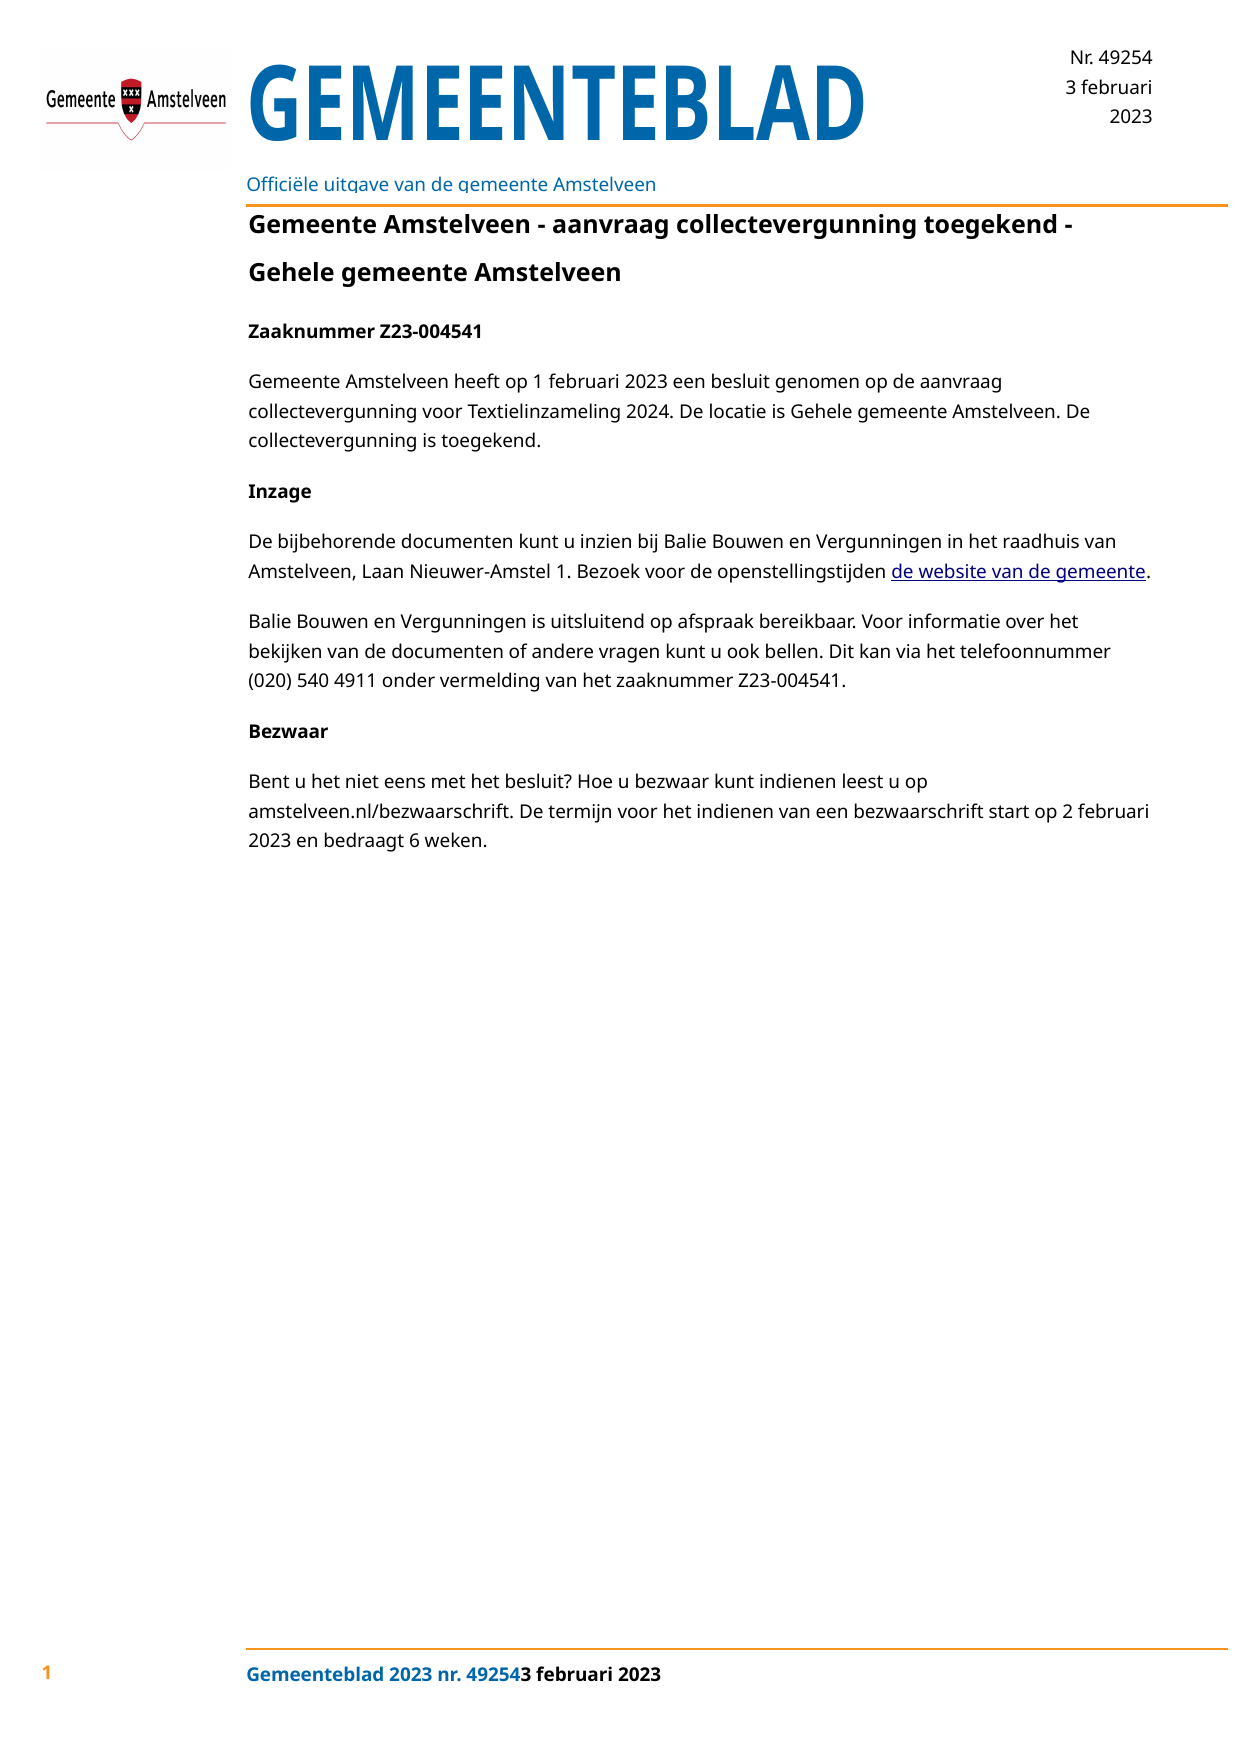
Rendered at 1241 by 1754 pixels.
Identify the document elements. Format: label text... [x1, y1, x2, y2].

text Gemeente Amstelveen - aanvraag collectevergunning toegekend - Gehele gemeente Amstelveen [248, 207, 1152, 288]
text Balie Bouwen en Vergunningen is uitsluitend op afspraak bereikbaar. Voor informatie over het bekijken van de documenten of andere vragen kunt u ook bellen. Dit kan via het telefoonnummer (020) 540 4911 onder vermelding van het zaaknummer Z23-004541. [248, 608, 1152, 693]
text De bijbehorende documenten kunt u inzien bij Balie Bouwen en Vergunningen in het raadhuis van Amstelveen, Laan Nieuwer-Amstel 1. Bezoek voor de openstellingstijden de website van de gemeente. [248, 528, 1152, 584]
picture [41, 47, 231, 172]
text Gemeente Amstelveen heeft op 1 februari 2023 een besluit genomen op de aanvraag collectevergunning voor Textielinzameling 2024. De locatie is Gehele gemeente Amstelveen. De collectevergunning is toegekend. [248, 368, 1152, 453]
text Bezwaar [248, 718, 1152, 744]
text Inzage [248, 478, 1152, 504]
text Bent u het niet eens met het besluit? Hoe u bezwaar kunt indienen leest u op amstelveen.nl/bezwaarschrift. De termijn voor het indienen van een bezwaarschrift start op 2 februari 2023 en bedraagt 6 weken. [248, 768, 1152, 853]
text Zaaknummer Z23-004541 [248, 318, 1152, 344]
